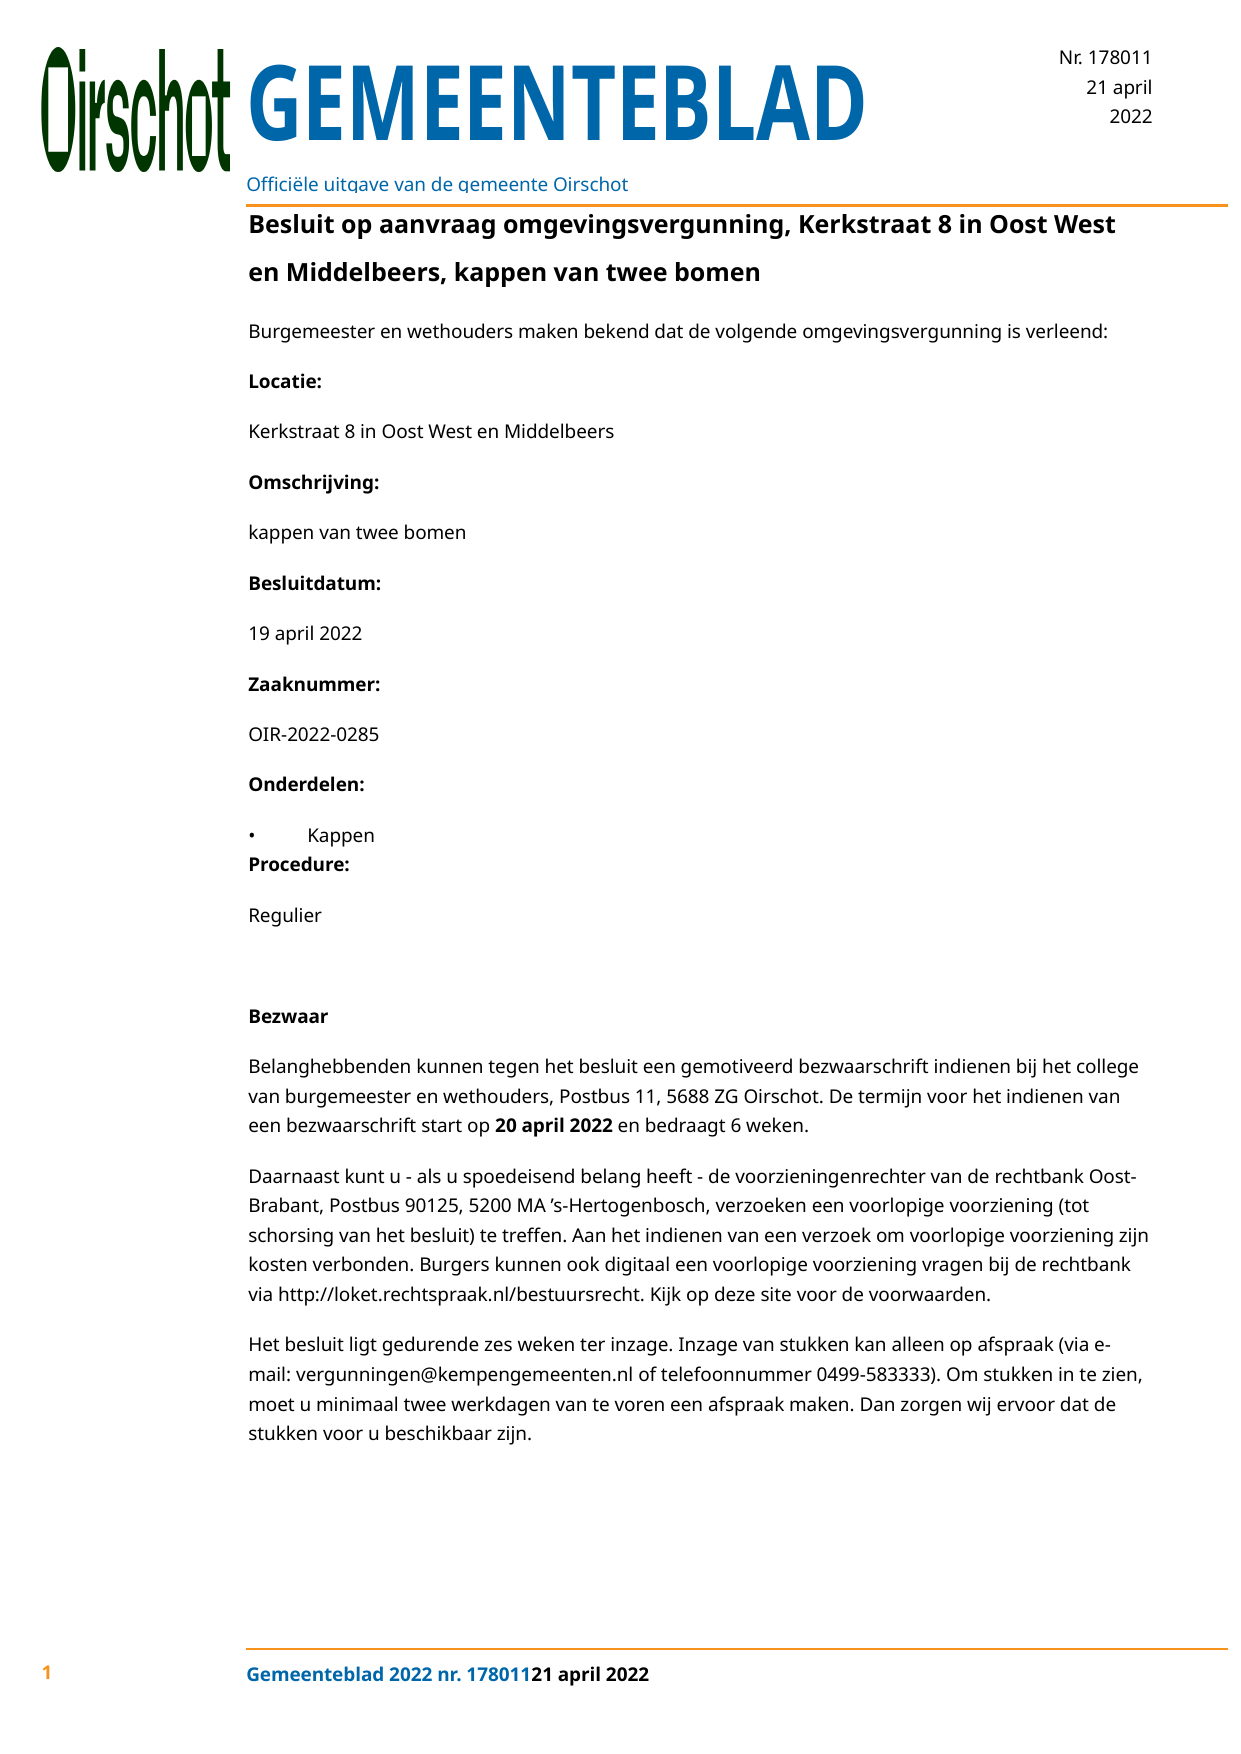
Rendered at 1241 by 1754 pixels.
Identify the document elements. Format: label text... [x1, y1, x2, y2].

text Besluit op aanvraag omgevingsvergunning, Kerkstraat 8 in Oost West en Middelbeers, kappen van twee bomen [248, 207, 1152, 288]
text Besluitdatum: [248, 570, 1152, 596]
text Bezwaar [248, 1003, 1152, 1029]
text Daarnaast kunt u - als u spoedeisend belang heeft - de voorzieningenrechter van de rechtbank Oost-Brabant, Postbus 90125, 5200 MA ’s-Hertogenbosch, verzoeken een voorlopige voorziening (tot schorsing van het besluit) te treffen. Aan het indienen van een verzoek om voorlopige voorziening zijn kosten verbonden. Burgers kunnen ook digitaal een voorlopige voorziening vragen bij de rechtbank via http://loket.rechtspraak.nl/bestuursrecht. Kijk op deze site voor de voorwaarden. [248, 1163, 1152, 1307]
text kappen van twee bomen [248, 519, 1152, 545]
text Omschrijving: [248, 469, 1152, 495]
text Onderdelen: [248, 772, 1152, 797]
text Locatie: [248, 368, 1152, 394]
text Burgemeester en wethouders maken bekend dat de volgende omgevingsvergunning is verleend: [248, 318, 1152, 344]
text Procedure: [248, 852, 1152, 877]
text Regulier [248, 902, 1152, 928]
text 19 april 2022 [248, 620, 1152, 646]
text Het besluit ligt gedurende zes weken ter inzage. Inzage van stukken kan alleen op afspraak (via e-mail: vergunningen@kempengemeenten.nl of telefoonnummer 0499-583333). Om stukken in te zien, moet u minimaal twee werkdagen van te voren een afspraak maken. Dan zorgen wij ervoor dat de stukken voor u beschikbaar zijn. [248, 1332, 1152, 1446]
list Kappen [248, 822, 1152, 848]
text Kerkstraat 8 in Oost West en Middelbeers [248, 419, 1152, 444]
text OIR-2022-0285 [248, 721, 1152, 747]
picture [41, 47, 231, 172]
text Belanghebbenden kunnen tegen het besluit een gemotiveerd bezwaarschrift indienen bij het college van burgemeester en wethouders, Postbus 11, 5688 ZG Oirschot. De termijn voor het indienen van een bezwaarschrift start op 20 april 2022 en bedraagt 6 weken. [248, 1053, 1152, 1138]
text Zaaknummer: [248, 671, 1152, 697]
